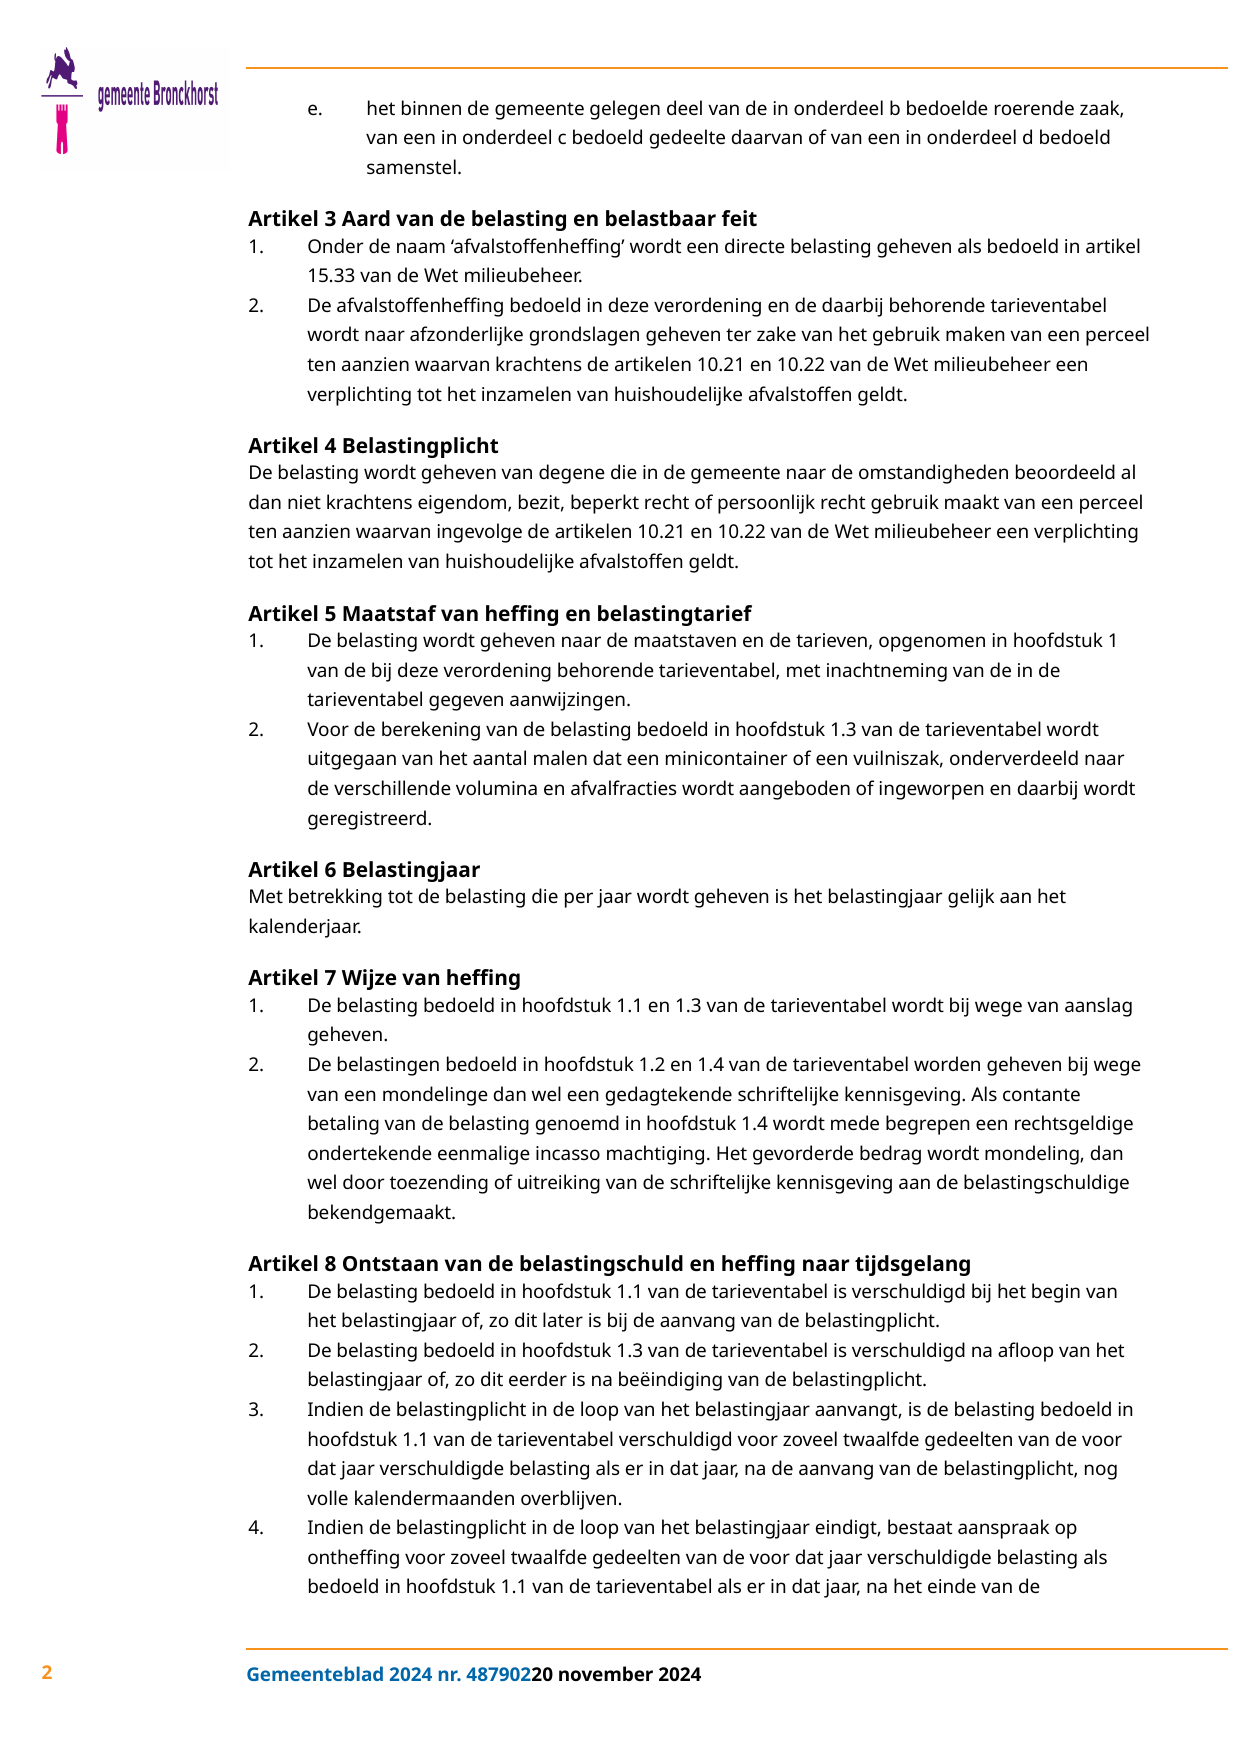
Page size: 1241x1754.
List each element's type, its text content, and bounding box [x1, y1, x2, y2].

text Artikel 7 Wijze van heffing [248, 963, 1152, 992]
text Met betrekking tot de belasting die per jaar wordt geheven is het belastingjaar gelijk aan het kalenderjaar. [248, 883, 1152, 939]
picture [41, 47, 231, 172]
list Indien de belastingplicht in de loop van het belastingjaar eindigt, bestaat aanspraak op ontheffing voor zoveel twaalfde gedeelten van de voor dat jaar verschuldigde belasting als bedoeld in hoofdstuk 1.1 van de tarieventabel als er in dat jaar, na het einde van de [248, 1514, 1152, 1599]
list De belasting bedoeld in hoofdstuk 1.3 van de tarieventabel is verschuldigd na afloop van het belastingjaar of, zo dit eerder is na beëindiging van de belastingplicht. [248, 1337, 1152, 1392]
list De belasting wordt geheven naar de maatstaven en de tarieven, opgenomen in hoofdstuk 1 van de bij deze verordening behorende tarieventabel, met inachtneming van de in de tarieventabel gegeven aanwijzingen. [248, 627, 1152, 712]
list Voor de berekening van de belasting bedoeld in hoofdstuk 1.3 van de tarieventabel wordt uitgegaan van het aantal malen dat een minicontainer of een vuilniszak, onderverdeeld naar de verschillende volumina en afvalfracties wordt aangeboden of ingeworpen en daarbij wordt geregistreerd. [248, 716, 1152, 830]
list De belasting bedoeld in hoofdstuk 1.1 van de tarieventabel is verschuldigd bij het begin van het belastingjaar of, zo dit later is bij de aanvang van de belastingplicht. [248, 1278, 1152, 1333]
text Artikel 3 Aard van de belasting en belastbaar feit [248, 204, 1152, 233]
list Indien de belastingplicht in de loop van het belastingjaar aanvangt, is de belasting bedoeld in hoofdstuk 1.1 van de tarieventabel verschuldigd voor zoveel twaalfde gedeelten van de voor dat jaar verschuldigde belasting als er in dat jaar, na de aanvang van de belastingplicht, nog volle kalendermaanden overblijven. [248, 1396, 1152, 1511]
list Onder de naam ‘afvalstoffenheffing’ wordt een directe belasting geheven als bedoeld in artikel 15.33 van de Wet milieubeheer. [248, 233, 1152, 288]
text Artikel 8 Ontstaan van de belastingschuld en heffing naar tijdsgelang [248, 1249, 1152, 1278]
list het binnen de gemeente gelegen deel van de in onderdeel b bedoelde roerende zaak, van een in onderdeel c bedoeld gedeelte daarvan of van een in onderdeel d bedoeld samenstel. [307, 95, 1152, 180]
text De belasting wordt geheven van degene die in de gemeente naar de omstandigheden beoordeeld al dan niet krachtens eigendom, bezit, beperkt recht of persoonlijk recht gebruik maakt van een perceel ten aanzien waarvan ingevolge de artikelen 10.21 en 10.22 van de Wet milieubeheer een verplichting tot het inzamelen van huishoudelijke afvalstoffen geldt. [248, 459, 1152, 574]
text Artikel 5 Maatstaf van heffing en belastingtarief [248, 599, 1152, 627]
text Artikel 4 Belastingplicht [248, 431, 1152, 459]
text Artikel 6 Belastingjaar [248, 855, 1152, 883]
list De afvalstoffenheffing bedoeld in deze verordening en de daarbij behorende tarieventabel wordt naar afzonderlijke grondslagen geheven ter zake van het gebruik maken van een perceel ten aanzien waarvan krachtens de artikelen 10.21 en 10.22 van de Wet milieubeheer een verplichting tot het inzamelen van huishoudelijke afvalstoffen geldt. [248, 292, 1152, 406]
list De belastingen bedoeld in hoofdstuk 1.2 en 1.4 van de tarieventabel worden geheven bij wege van een mondelinge dan wel een gedagtekende schriftelijke kennisgeving. Als contante betaling van de belasting genoemd in hoofdstuk 1.4 wordt mede begrepen een rechtsgeldige ondertekende eenmalige incasso machtiging. Het gevorderde bedrag wordt mondeling, dan wel door toezending of uitreiking van de schriftelijke kennisgeving aan de belastingschuldige bekendgemaakt. [248, 1051, 1152, 1225]
list De belasting bedoeld in hoofdstuk 1.1 en 1.3 van de tarieventabel wordt bij wege van aanslag geheven. [248, 992, 1152, 1047]
